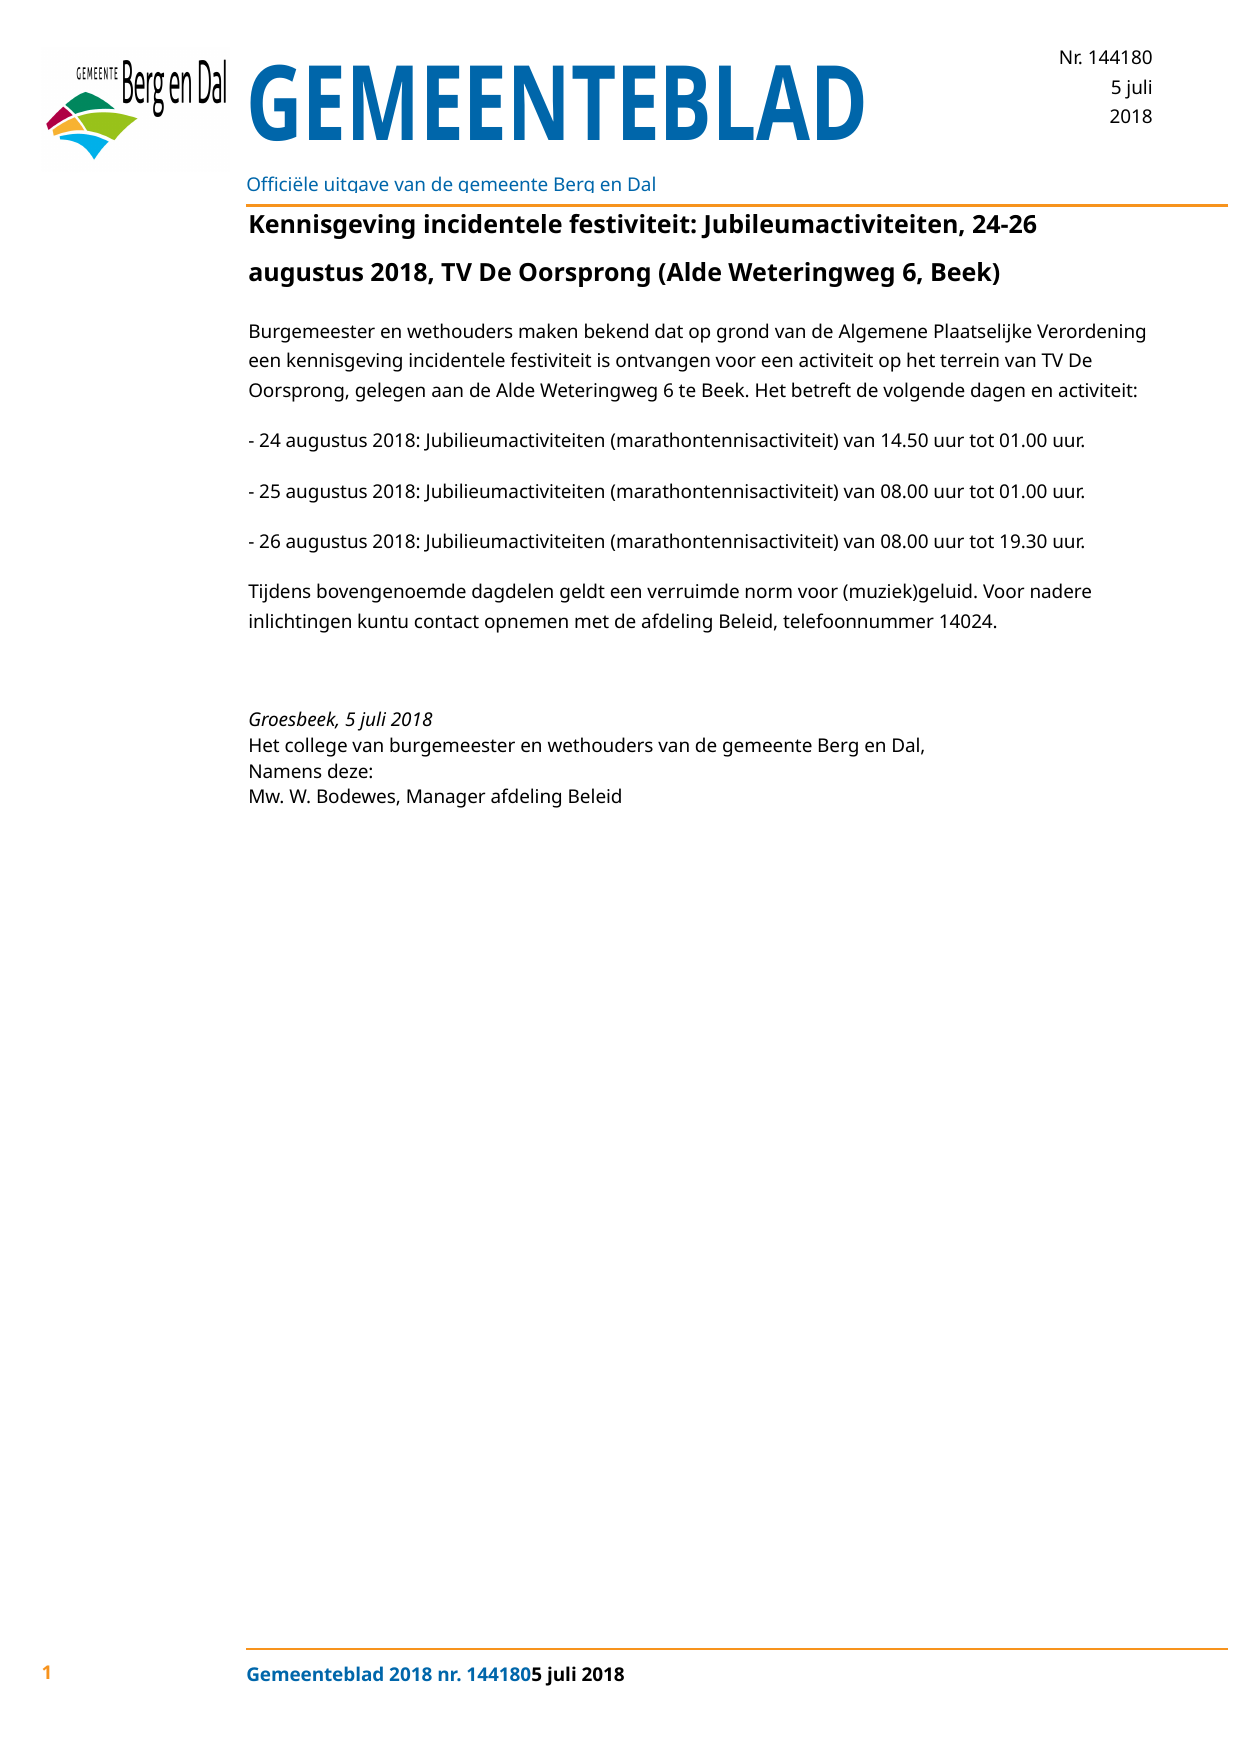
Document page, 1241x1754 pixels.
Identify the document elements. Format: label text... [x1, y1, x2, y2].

text Kennisgeving incidentele festiviteit: Jubileumactiviteiten, 24-26 augustus 2018, TV De Oorsprong (Alde Weteringweg 6, Beek) [248, 207, 1152, 288]
text Burgemeester en wethouders maken bekend dat op grond van de Algemene Plaatselijke Verordening een kennisgeving incidentele festiviteit is ontvangen voor een activiteit op het terrein van TV De Oorsprong, gelegen aan de Alde Weteringweg 6 te Beek. Het betreft de volgende dagen en activiteit: [248, 318, 1152, 403]
text Het college van burgemeester en wethouders van de gemeente Berg en Dal, [248, 732, 1152, 758]
text - 26 augustus 2018: Jubilieumactiviteiten (marathontennisactiviteit) van 08.00 uur tot 19.30 uur. [248, 528, 1152, 554]
text - 25 augustus 2018: Jubilieumactiviteiten (marathontennisactiviteit) van 08.00 uur tot 01.00 uur. [248, 478, 1152, 504]
text Mw. W. Bodewes, Manager afdeling Beleid [248, 784, 1152, 809]
picture [41, 47, 231, 172]
text Groesbeek, 5 juli 2018 [248, 707, 1152, 732]
text Tijdens bovengenoemde dagdelen geldt een verruimde norm voor (muziek)geluid. Voor nadere inlichtingen kuntu contact opnemen met de afdeling Beleid, telefoonnummer 14024. [248, 579, 1152, 634]
text - 24 augustus 2018: Jubilieumactiviteiten (marathontennisactiviteit) van 14.50 uur tot 01.00 uur. [248, 427, 1152, 453]
text Namens deze: [248, 758, 1152, 784]
